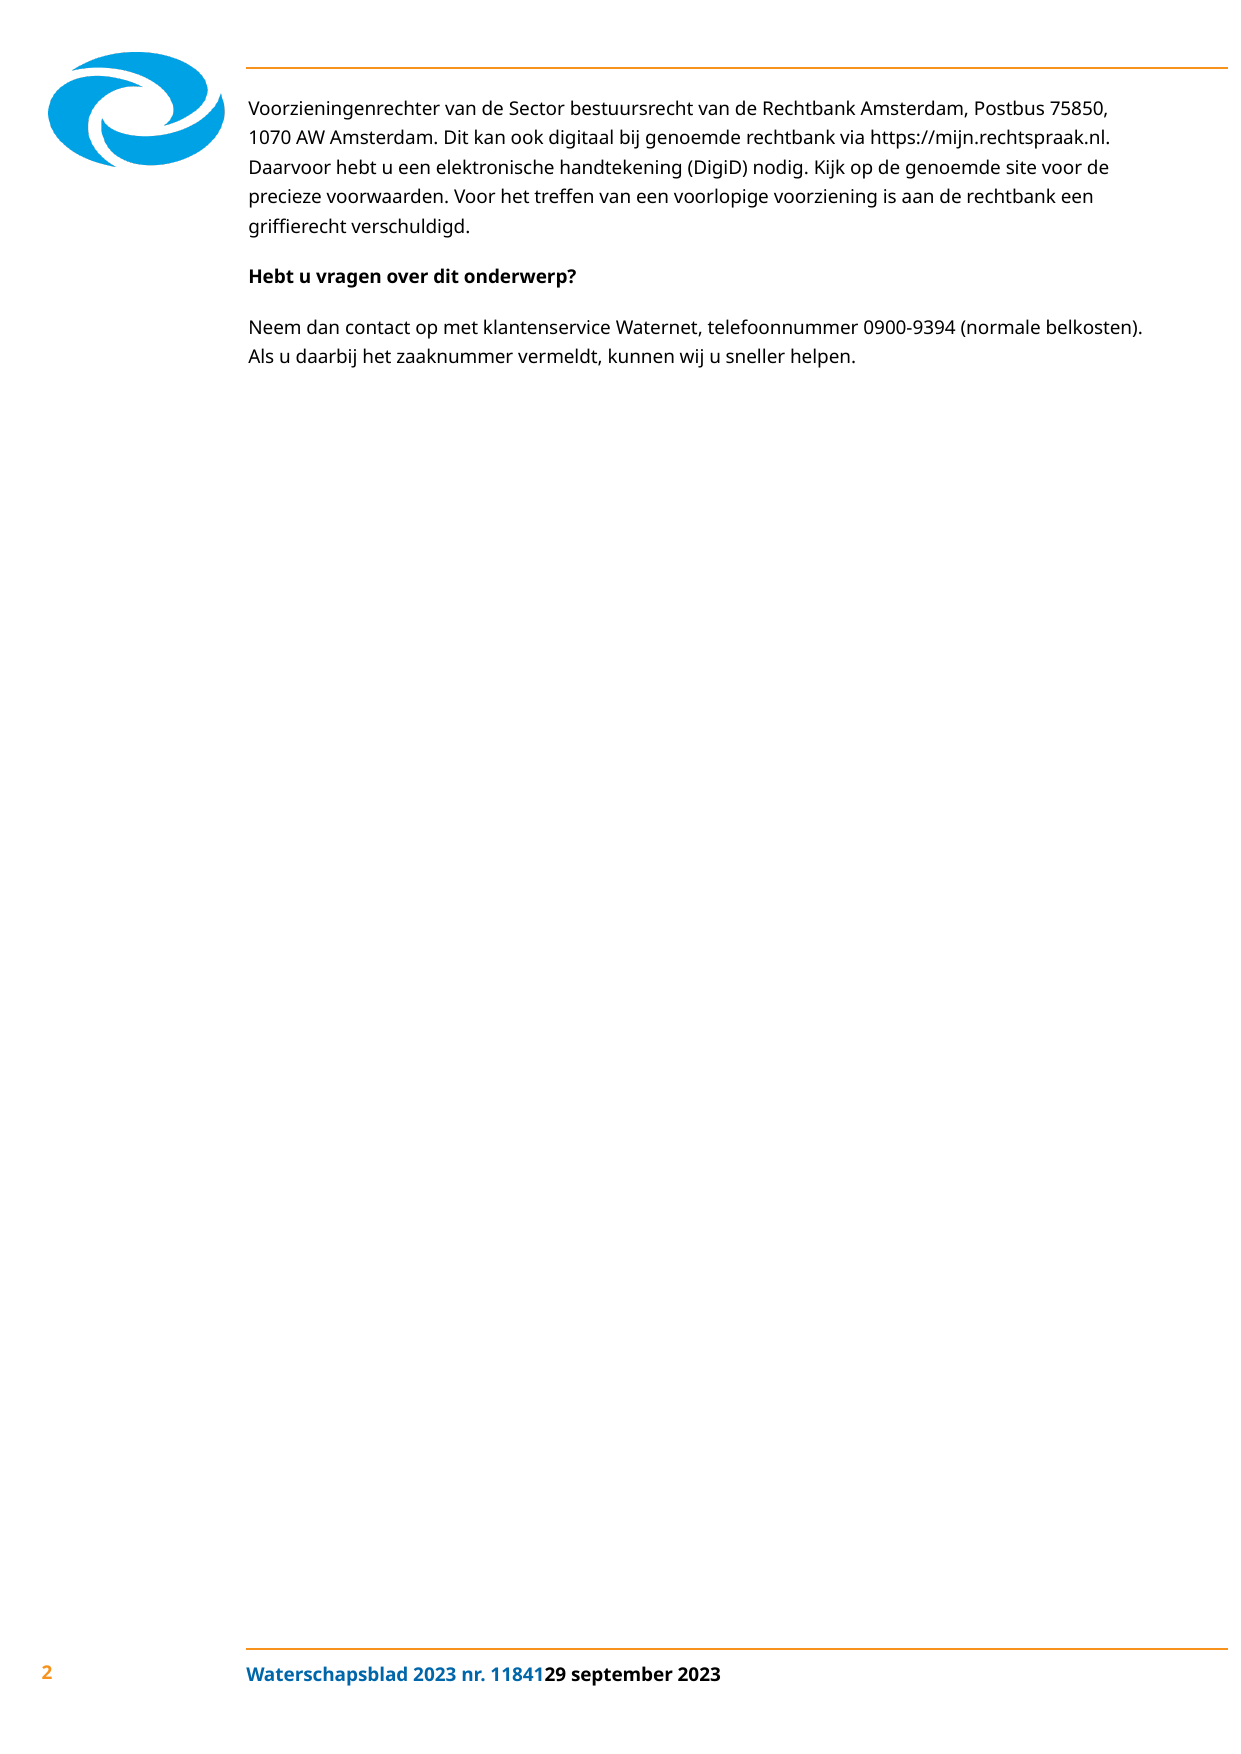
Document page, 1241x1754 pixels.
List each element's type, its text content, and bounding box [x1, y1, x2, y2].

text Neem dan contact op met klantenservice Waternet, telefoonnummer 0900-9394 (normale belkosten). Als u daarbij het zaaknummer vermeldt, kunnen wij u sneller helpen. [248, 314, 1152, 369]
picture [41, 47, 231, 172]
text Voorzieningenrechter van de Sector bestuursrecht van de Rechtbank Amsterdam, Postbus 75850, 1070 AW Amsterdam. Dit kan ook digitaal bij genoemde rechtbank via https://mijn.rechtspraak.nl. Daarvoor hebt u een elektronische handtekening (DigiD) nodig. Kijk op de genoemde site voor de precieze voorwaarden. Voor het treffen van een voorlopige voorziening is aan de rechtbank een griffierecht verschuldigd. [248, 95, 1152, 239]
text Hebt u vragen over dit onderwerp? [248, 263, 1152, 289]
